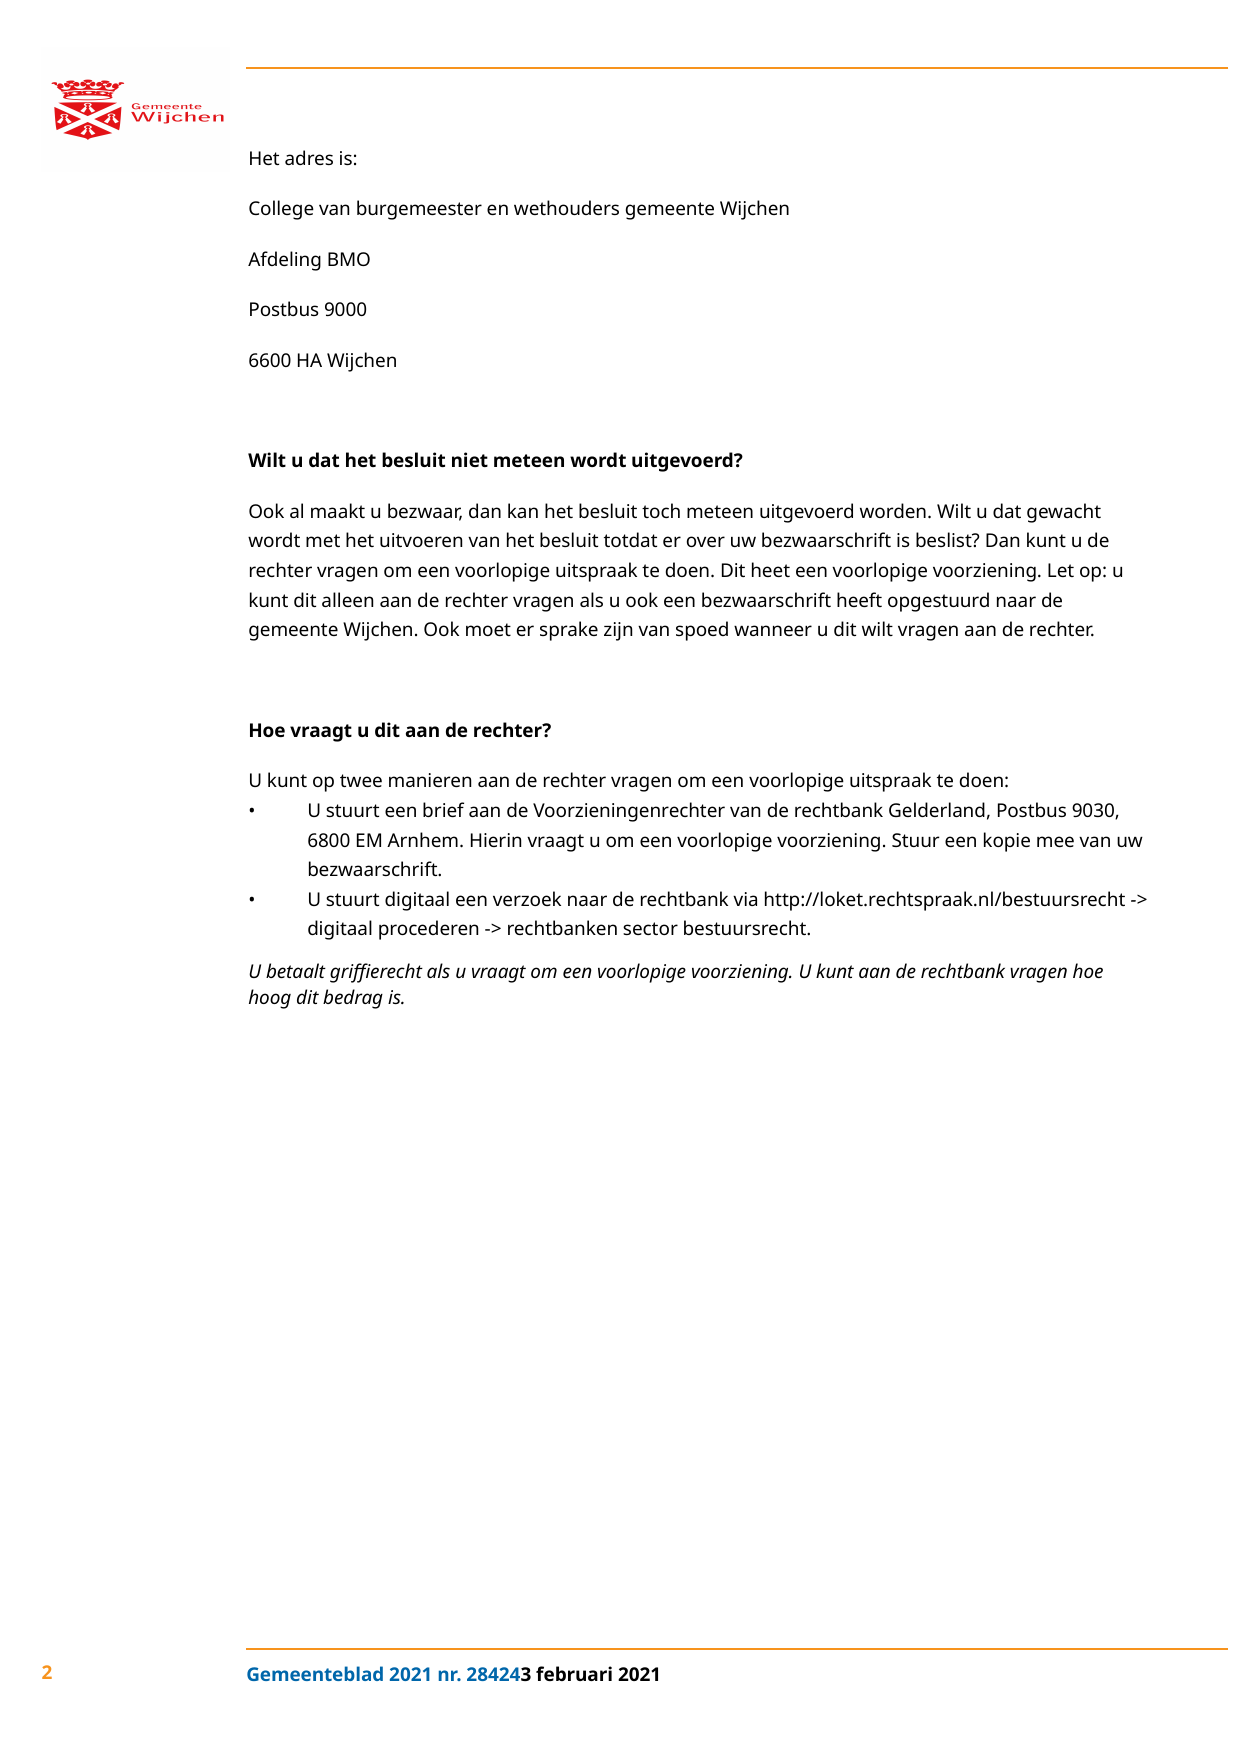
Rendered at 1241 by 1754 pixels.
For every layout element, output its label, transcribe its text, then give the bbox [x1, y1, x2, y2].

text Postbus 9000 [248, 296, 1152, 322]
picture [41, 47, 231, 172]
text Het adres is: [248, 145, 1152, 171]
text 6600 HA Wijchen [248, 347, 1152, 373]
text College van burgemeester en wethouders gemeente Wijchen [248, 196, 1152, 221]
list U stuurt een brief aan de Voorzieningenrechter van de rechtbank Gelderland, Postbus 9030, 6800 EM Arnhem. Hierin vraagt u om een voorlopige voorziening. Stuur een kopie mee van uw bezwaarschrift. [248, 797, 1152, 882]
text Ook al maakt u bezwaar, dan kan het besluit toch meteen uitgevoerd worden. Wilt u dat gewacht wordt met het uitvoeren van het besluit totdat er over uw bezwaarschrift is beslist? Dan kunt u de rechter vragen om een voorlopige uitspraak te doen. Dit heet een voorlopige voorziening. Let op: u kunt dit alleen aan de rechter vragen als u ook een bezwaarschrift heeft opgestuurd naar de gemeente Wijchen. Ook moet er sprake zijn van spoed wanneer u dit wilt vragen aan de rechter. [248, 498, 1152, 642]
text U betaalt griffierecht als u vraagt om een voorlopige voorziening. U kunt aan de rechtbank vragen hoe hoog dit bedrag is. [248, 959, 1152, 1010]
list U stuurt digitaal een verzoek naar de rechtbank via http://loket.rechtspraak.nl/bestuursrecht -> digitaal procederen -> rechtbanken sector bestuursrecht. [248, 886, 1152, 941]
text Wilt u dat het besluit niet meteen wordt uitgevoerd? [248, 448, 1152, 473]
text Afdeling BMO [248, 246, 1152, 272]
text Hoe vraagt u dit aan de rechter? [248, 717, 1152, 743]
text U kunt op twee manieren aan de rechter vragen om een voorlopige uitspraak te doen: [248, 768, 1152, 793]
